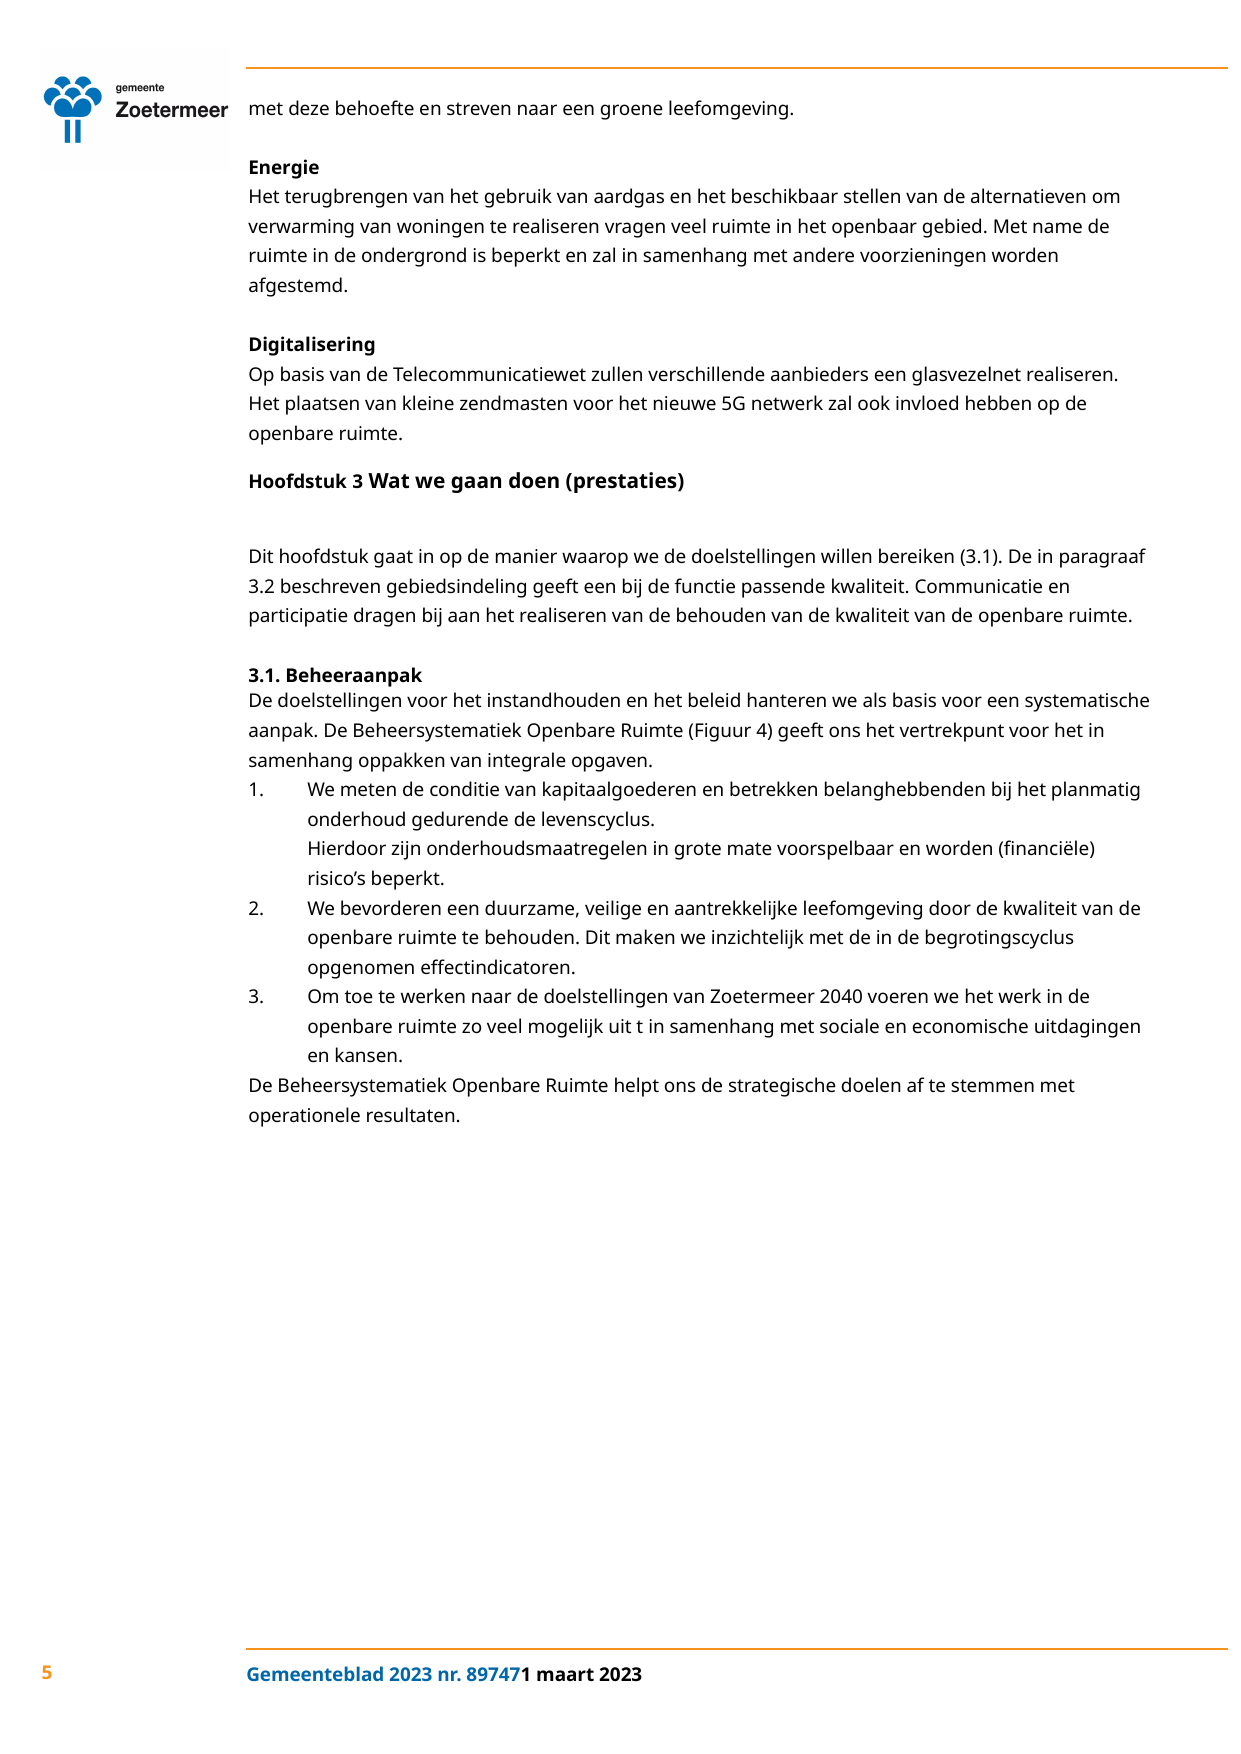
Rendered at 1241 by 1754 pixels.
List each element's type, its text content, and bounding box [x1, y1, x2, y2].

text Het terugbrengen van het gebruik van aardgas en het beschikbaar stellen van de alternatieven om verwarming van woningen te realiseren vragen veel ruimte in het openbaar gebied. Met name de ruimte in de ondergrond is beperkt en zal in samenhang met andere voorzieningen worden afgestemd. [248, 183, 1152, 298]
text Hoofdstuk 3 Wat we gaan doen (prestaties) [248, 466, 1152, 494]
list Om toe te werken naar de doelstellingen van Zoetermeer 2040 voeren we het werk in de openbare ruimte zo veel mogelijk uit t in samenhang met sociale en economische uitdagingen en kansen. [248, 983, 1152, 1068]
list We bevorderen een duurzame, veilige en aantrekkelijke leefomgeving door de kwaliteit van de openbare ruimte te behouden. Dit maken we inzichtelijk met de in de begrotingscyclus opgenomen effectindicatoren. [248, 895, 1152, 979]
text De Beheersystematiek Openbare Ruimte helpt ons de strategische doelen af te stemmen met operationele resultaten. [248, 1072, 1152, 1127]
text Op basis van de Telecommunicatiewet zullen verschillende aanbieders een glasvezelnet realiseren. Het plaatsen van kleine zendmasten voor het nieuwe 5G netwerk zal ook invloed hebben op de openbare ruimte. [248, 361, 1152, 446]
text Digitalisering [248, 331, 1152, 357]
picture [41, 47, 231, 172]
list Hierdoor zijn onderhoudsmaatregelen in grote mate voorspelbaar en worden (financiële) risico’s beperkt. [248, 836, 1152, 891]
text De doelstellingen voor het instandhouden en het beleid hanteren we als basis voor een systematische aanpak. De Beheersystematiek Openbare Ruimte (Figuur 4) geeft ons het vertrekpunt voor het in samenhang oppakken van integrale opgaven. [248, 688, 1152, 772]
text 3.1. Beheeraanpak [248, 662, 1152, 688]
text Dit hoofdstuk gaat in op de manier waarop we de doelstellingen willen bereiken (3.1). De in paragraaf 3.2 beschreven gebiedsindeling geeft een bij de functie passende kwaliteit. Communicatie en participatie dragen bij aan het realiseren van de behouden van de kwaliteit van de openbare ruimte. [248, 543, 1152, 628]
text Energie [248, 154, 1152, 180]
text met deze behoefte en streven naar een groene leefomgeving. [248, 95, 1152, 121]
list We meten de conditie van kapitaalgoederen en betrekken belanghebbenden bij het planmatig onderhoud gedurende de levenscyclus. [248, 776, 1152, 832]
